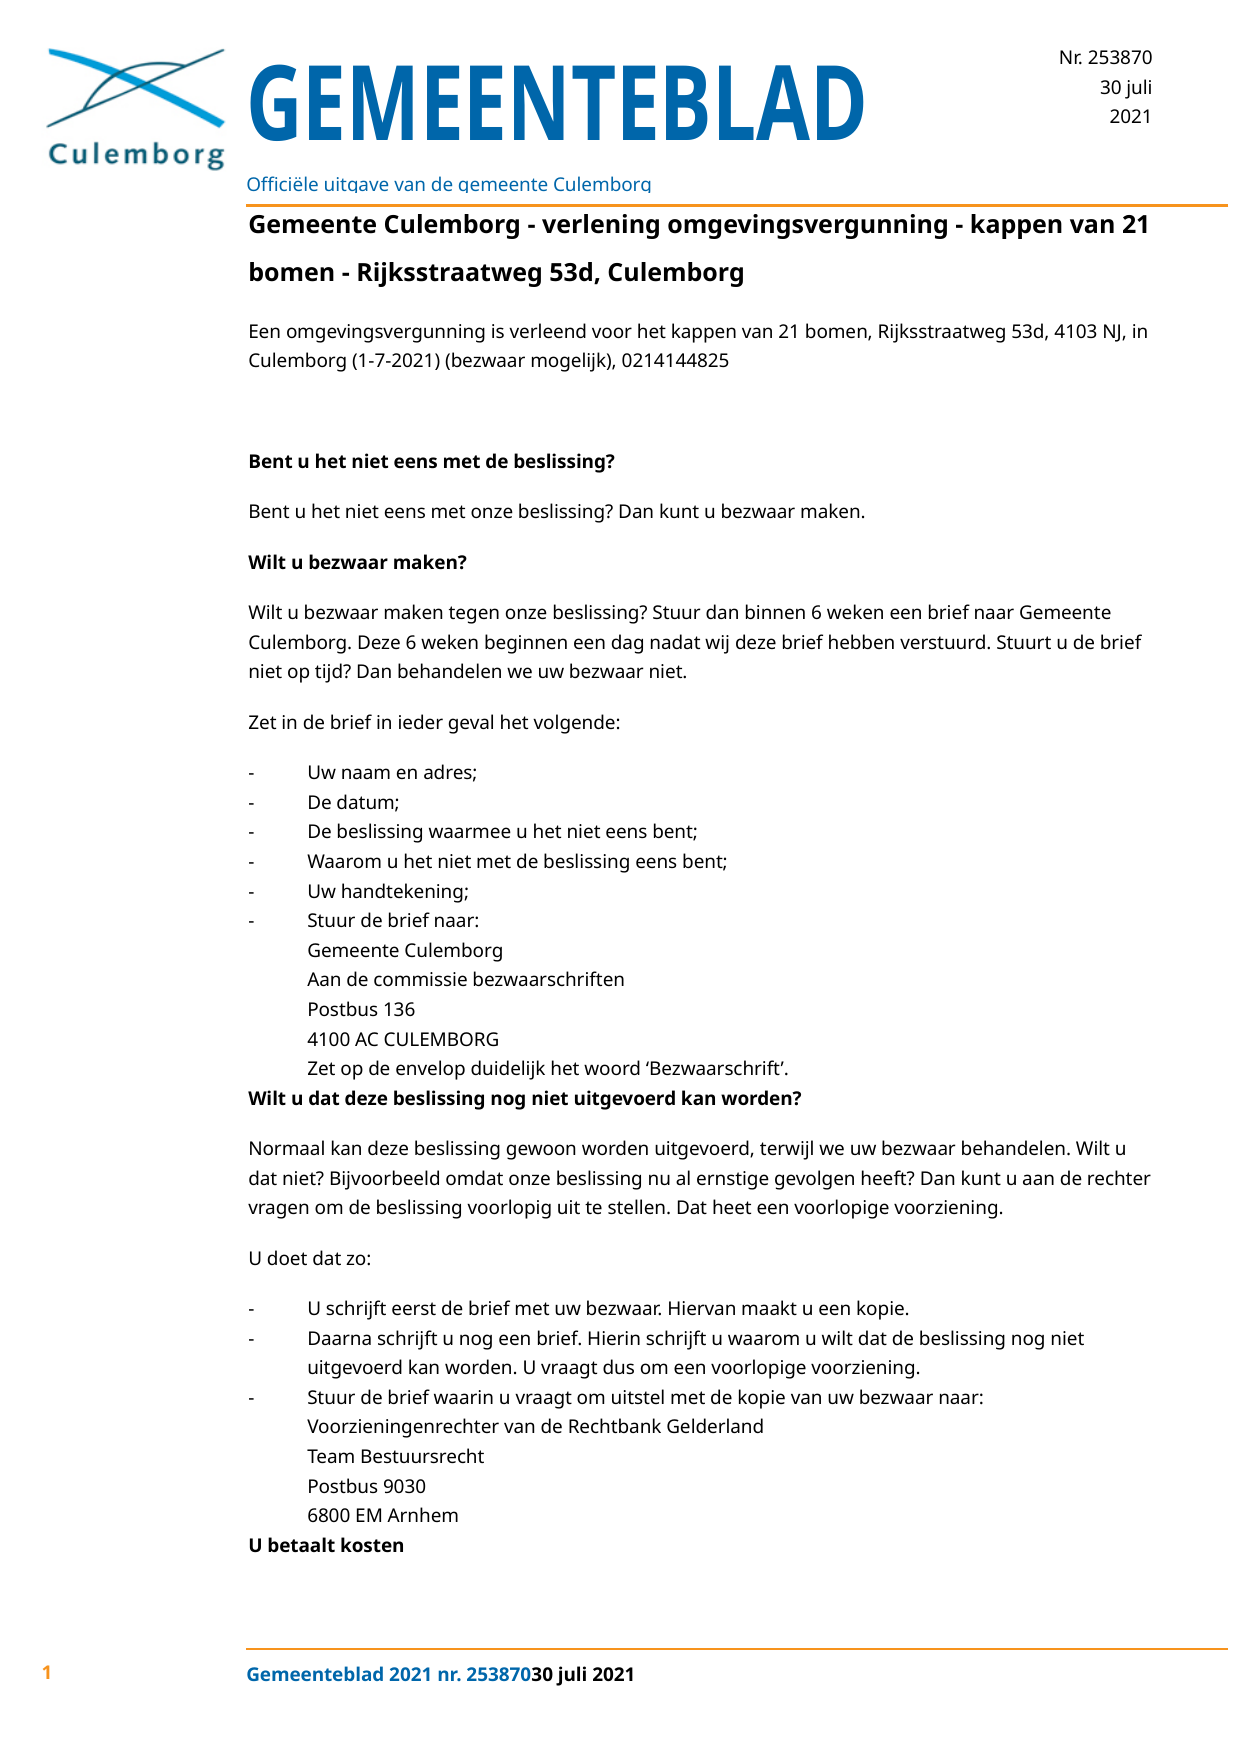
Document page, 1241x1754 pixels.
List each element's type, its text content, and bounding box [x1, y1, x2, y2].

list De datum; [248, 789, 1152, 815]
text Een omgevingsvergunning is verleend voor het kappen van 21 bomen, Rijksstraatweg 53d, 4103 NJ, in Culemborg (1-7-2021) (bezwaar mogelijk), 0214144825 [248, 318, 1152, 373]
picture [41, 47, 231, 172]
text U doet dat zo: [248, 1245, 1152, 1271]
list Uw handtekening; [248, 878, 1152, 904]
text Zet in de brief in ieder geval het volgende: [248, 709, 1152, 735]
text Gemeente Culemborg - verlening omgevingsvergunning - kappen van 21 bomen - Rijksstraatweg 53d, Culemborg [248, 207, 1152, 288]
list Stuur de brief waarin u vraagt om uitstel met de kopie van uw bezwaar naar: [248, 1384, 1152, 1410]
list Daarna schrijft u nog een brief. Hierin schrijft u waarom u wilt dat de beslissing nog niet uitgevoerd kan worden. U vraagt dus om een voorlopige voorziening. [248, 1325, 1152, 1380]
list Stuur de brief naar: [248, 907, 1152, 933]
list 4100 AC CULEMBORG [248, 1026, 1152, 1052]
list Voorzieningenrechter van de Rechtbank Gelderland [248, 1414, 1152, 1439]
list Postbus 9030 [248, 1473, 1152, 1499]
list Postbus 136 [248, 996, 1152, 1022]
list 6800 EM Arnhem [248, 1502, 1152, 1528]
text Wilt u bezwaar maken tegen onze beslissing? Stuur dan binnen 6 weken een brief naar Gemeente Culemborg. Deze 6 weken beginnen een dag nadat wij deze brief hebben verstuurd. Stuurt u de brief niet op tijd? Dan behandelen we uw bezwaar niet. [248, 599, 1152, 684]
text Bent u het niet eens met de beslissing? [248, 448, 1152, 474]
list Waarom u het niet met de beslissing eens bent; [248, 848, 1152, 874]
text Bent u het niet eens met onze beslissing? Dan kunt u bezwaar maken. [248, 499, 1152, 524]
text Wilt u bezwaar maken? [248, 549, 1152, 575]
text Wilt u dat deze beslissing nog niet uitgevoerd kan worden? [248, 1085, 1152, 1111]
text Normaal kan deze beslissing gewoon worden uitgevoerd, terwijl we uw bezwaar behandelen. Wilt u dat niet? Bijvoorbeeld omdat onze beslissing nu al ernstige gevolgen heeft? Dan kunt u aan de rechter vragen om de beslissing voorlopig uit te stellen. Dat heet een voorlopige voorziening. [248, 1135, 1152, 1220]
list U schrijft eerst de brief met uw bezwaar. Hiervan maakt u een kopie. [248, 1295, 1152, 1321]
text U betaalt kosten [248, 1532, 1152, 1558]
list Gemeente Culemborg [248, 937, 1152, 963]
list Zet op de envelop duidelijk het woord ‘Bezwaarschrift’. [248, 1055, 1152, 1081]
list Uw naam en adres; [248, 759, 1152, 785]
list Aan de commissie bezwaarschriften [248, 967, 1152, 992]
list De beslissing waarmee u het niet eens bent; [248, 819, 1152, 844]
list Team Bestuursrecht [248, 1443, 1152, 1469]
